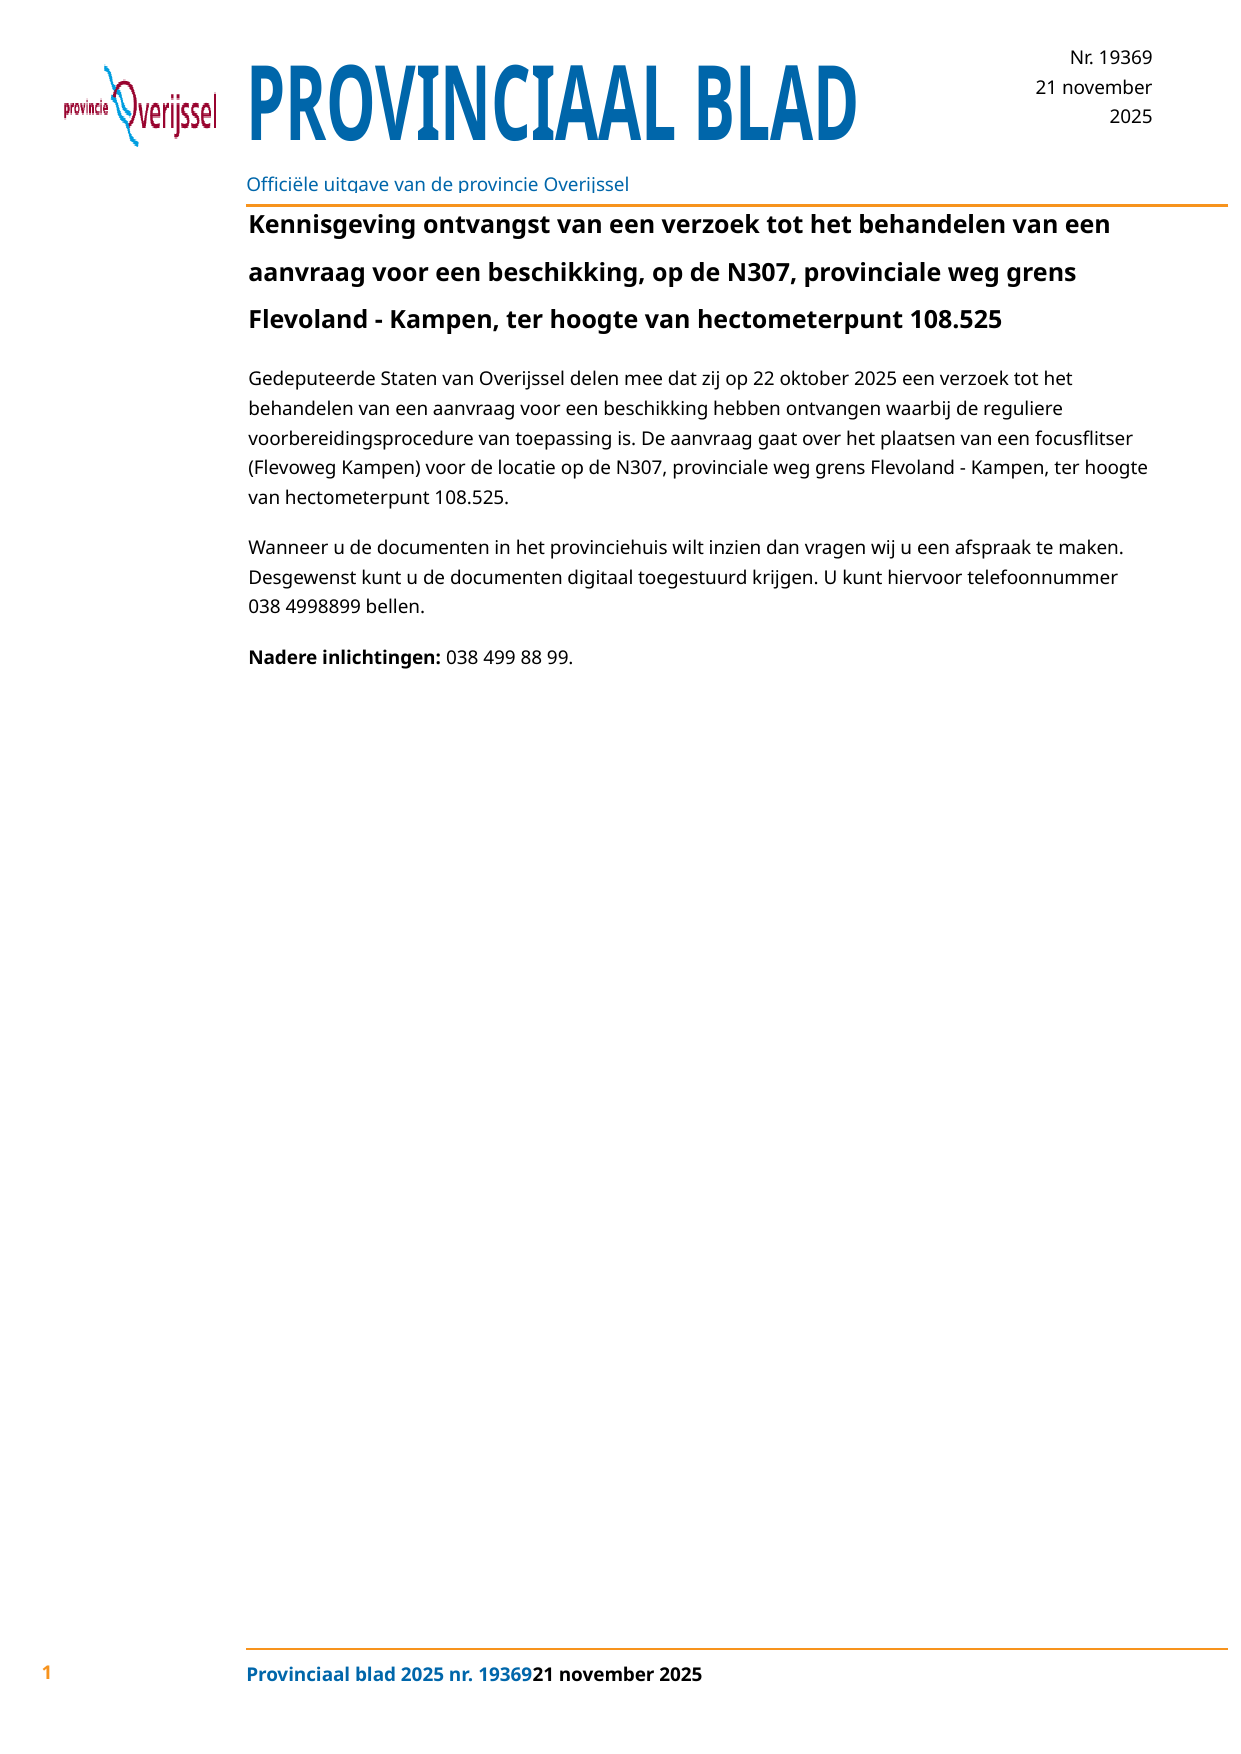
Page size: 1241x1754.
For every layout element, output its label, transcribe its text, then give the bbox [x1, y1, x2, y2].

text Kennisgeving ontvangst van een verzoek tot het behandelen van een aanvraag voor een beschikking, op de N307, provinciale weg grens Flevoland - Kampen, ter hoogte van hectometerpunt 108.525 [248, 207, 1152, 336]
text Gedeputeerde Staten van Overijssel delen mee dat zij op 22 oktober 2025 een verzoek tot het behandelen van een aanvraag voor een beschikking hebben ontvangen waarbij de reguliere voorbereidingsprocedure van toepassing is. De aanvraag gaat over het plaatsen van een focusflitser (Flevoweg Kampen) voor de locatie op de N307, provinciale weg grens Flevoland - Kampen, ter hoogte van hectometerpunt 108.525. [248, 366, 1152, 509]
text Wanneer u de documenten in het provinciehuis wilt inzien dan vragen wij u een afspraak te maken. Desgewenst kunt u de documenten digitaal toegestuurd krijgen. U kunt hiervoor telefoonnummer 038 4998899 bellen. [248, 534, 1152, 619]
text Nadere inlichtingen: 038 499 88 99. [248, 644, 1152, 669]
picture [41, 47, 231, 172]
